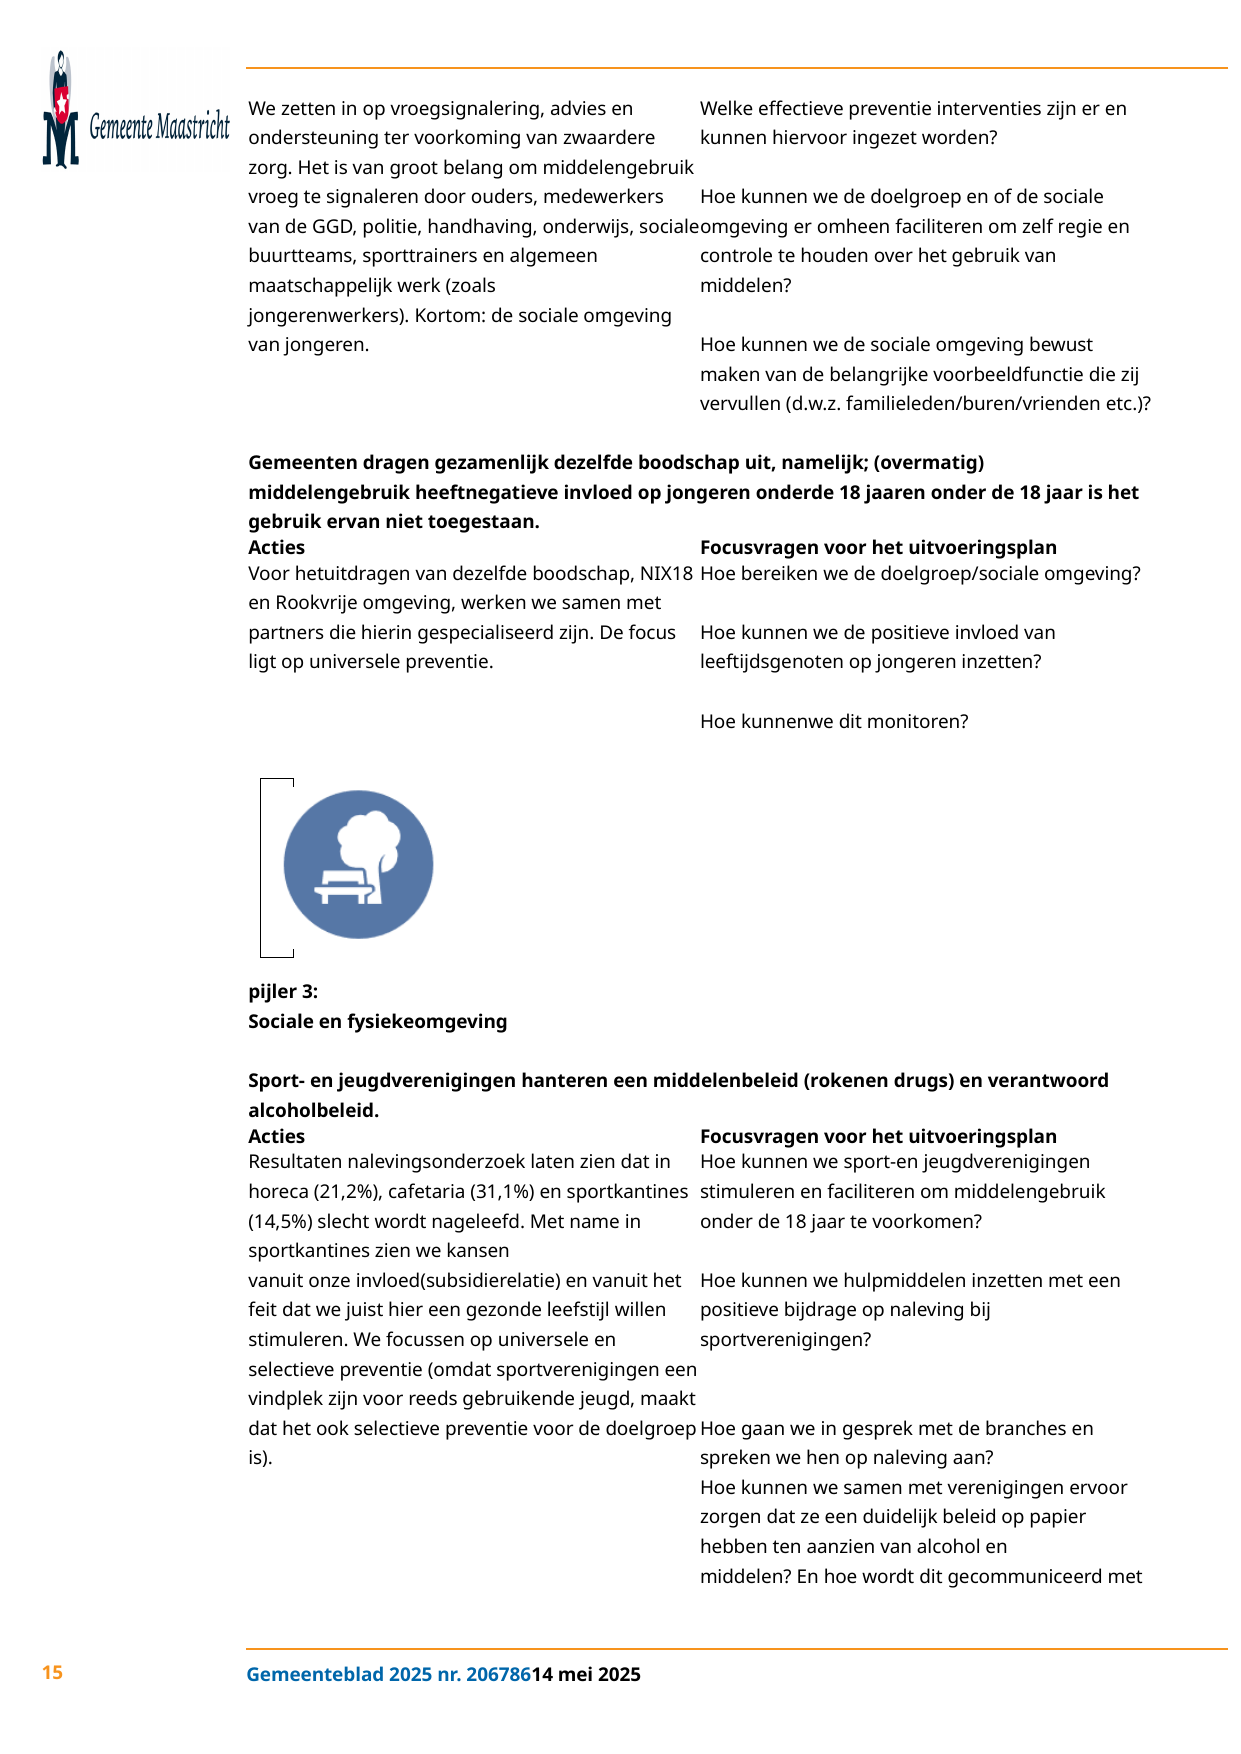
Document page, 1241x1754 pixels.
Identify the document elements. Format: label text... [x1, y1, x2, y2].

table_cell Resultaten nalevingsonderzoek laten zien dat in horeca (21,2%), cafetaria (31,1%) en sportkantines (14,5%) slecht wordt nageleefd. Met name in sportkantines zien we kansen vanuit onze invloed(subsidierelatie) en vanuit het feit dat we juist hier een gezonde leefstijl willen stimuleren. We focussen op universele en selectieve preventie (omdat sportverenigingen een vindplek zijn voor reeds gebruikende jeugd, maakt dat het ook selectieve preventie voor de doelgroep is). [248, 1149, 700, 1588]
table_cell Focusvragen voor het uitvoeringsplan [700, 1123, 1152, 1149]
table_cell Voor hetuitdragen van dezelfde boodschap, NIX18 en Rookvrije omgeving, werken we samen met partners die hierin gespecialiseerd zijn. De focus ligt op universele preventie. [248, 560, 700, 733]
table_cell Hoe bereiken we de doelgroep/sociale omgeving? Hoe kunnen we de positieve invloed van leeftijdsgenoten op jongeren inzetten? Hoe kunnenwe dit monitoren? [700, 560, 1152, 733]
table_cell We zetten in op vroegsignalering, advies en ondersteuning ter voorkoming van zwaardere zorg. Het is van groot belang om middelengebruik vroeg te signaleren door ouders, medewerkers van de GGD, politie, handhaving, onderwijs, sociale buurtteams, sporttrainers en algemeen maatschappelijk werk (zoals jongerenwerkers). Kortom: de sociale omgeving van jongeren. [248, 95, 700, 416]
table_header Gemeenten dragen gezamenlijk dezelfde boodschap uit, namelijk; (overmatig) middelengebruik heeftnegatieve invloed op jongeren onderde 18 jaaren onder de 18 jaar is het gebruik ervan niet toegestaan. [248, 449, 1152, 534]
text Sociale en fysiekeomgeving [248, 1008, 1152, 1034]
table_header Sport- en jeugdverenigingen hanteren een middelenbeleid (rokenen drugs) en verantwoord alcoholbeleid. [248, 1068, 1152, 1123]
picture [41, 47, 231, 172]
table_cell Welke effectieve preventie interventies zijn er en kunnen hiervoor ingezet worden? Hoe kunnen we de doelgroep en of de sociale omgeving er omheen faciliteren om zelf regie en controle te houden over het gebruik van middelen? Hoe kunnen we de sociale omgeving bewust maken van de belangrijke voorbeeldfunctie die zij vervullen (d.w.z. familieleden/buren/vrienden etc.)? [700, 95, 1152, 416]
table_cell Hoe kunnen we sport-en jeugdverenigingen stimuleren en faciliteren om middelengebruik onder de 18 jaar te voorkomen? Hoe kunnen we hulpmiddelen inzetten met een positieve bijdrage op naleving bij sportverenigingen? Hoe gaan we in gesprek met de branches en spreken we hen op naleving aan? Hoe kunnen we samen met verenigingen ervoor zorgen dat ze een duidelijk beleid op papier hebben ten aanzien van alcohol en middelen? En hoe wordt dit gecommuniceerd met [700, 1149, 1152, 1588]
picture [268, 787, 447, 949]
table_cell Acties [248, 1123, 700, 1149]
text pijler 3: [248, 979, 1152, 1004]
table_cell Acties [248, 534, 700, 560]
table_cell Focusvragen voor het uitvoeringsplan [700, 534, 1152, 560]
